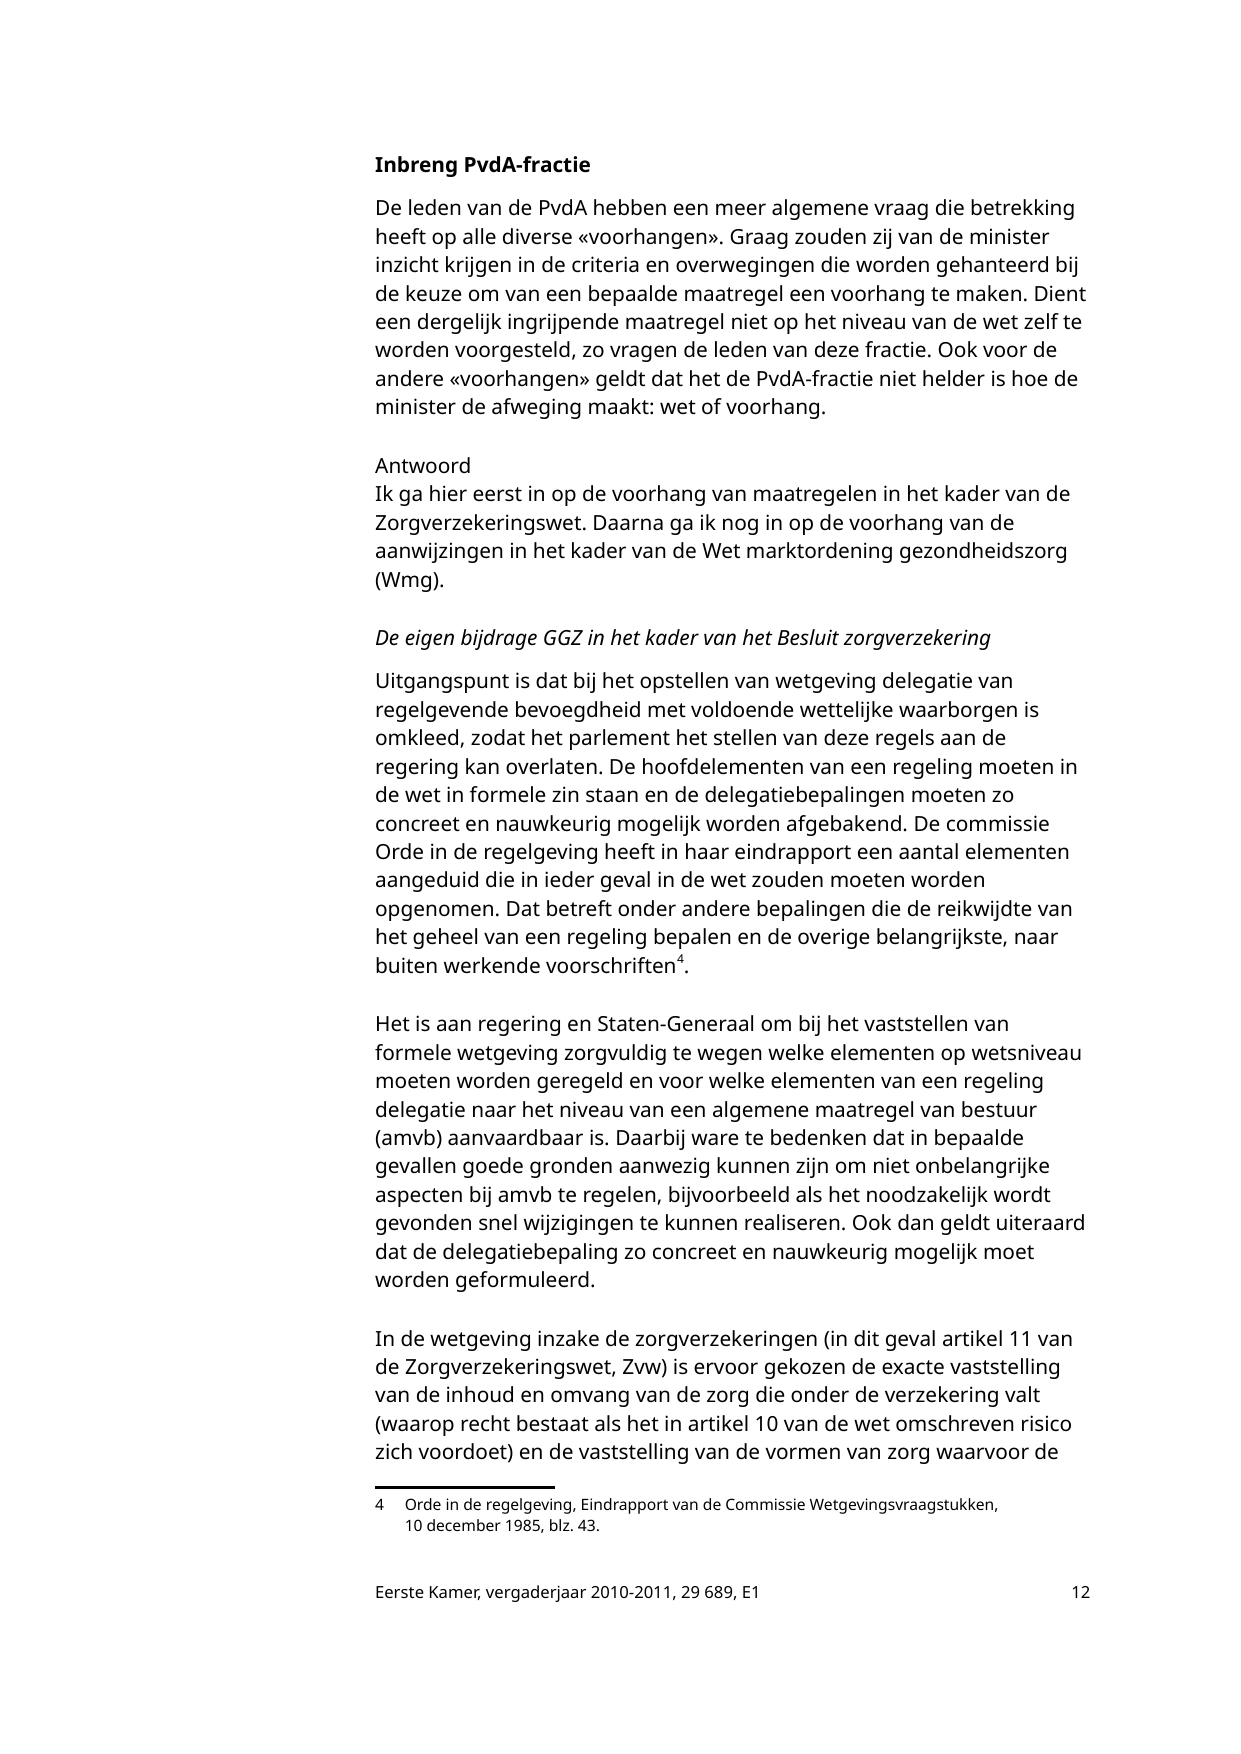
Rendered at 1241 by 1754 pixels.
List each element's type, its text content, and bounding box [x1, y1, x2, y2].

text Ik ga hier eerst in op de voorhang van maatregelen in het kader van de Zorgverzekeringswet. Daarna ga ik nog in op de voorhang van de aanwijzingen in het kader van de Wet marktordening gezondheidszorg (Wmg). [375, 479, 1090, 593]
text Antwoord [375, 451, 1090, 479]
text Uitgangspunt is dat bij het opstellen van wetgeving delegatie van regelgevende bevoegdheid met voldoende wettelijke waarborgen is omkleed, zodat het parlement het stellen van deze regels aan de regering kan overlaten. De hoofdelementen van een regeling moeten in de wet in formele zin staan en de delegatiebepalingen moeten zo concreet en nauwkeurig mogelijk worden afgebakend. De commissie Orde in de regelgeving heeft in haar eindrapport een aantal elementen aangeduid die in ieder geval in de wet zouden moeten worden opgenomen. Dat betreft onder andere bepalingen die de reikwijdte van het geheel van een regeling bepalen en de overige belangrijkste, naar buiten werkende voorschriften. [375, 667, 1090, 979]
text Het is aan regering en Staten-Generaal om bij het vaststellen van formele wetgeving zorgvuldig te wegen welke elementen op wetsniveau moeten worden geregeld en voor welke elementen van een regeling delegatie naar het niveau van een algemene maatregel van bestuur (amvb) aanvaardbaar is. Daarbij ware te bedenken dat in bepaalde gevallen goede gronden aanwezig kunnen zijn om niet onbelangrijke aspecten bij amvb te regelen, bijvoorbeeld als het noodzakelijk wordt gevonden snel wijzigingen te kunnen realiseren. Ook dan geldt uiteraard dat de delegatiebepaling zo concreet en nauwkeurig mogelijk moet worden geformuleerd. [375, 1009, 1090, 1294]
text De eigen bijdrage GGZ in het kader van het Besluit zorgverzekering [375, 623, 1090, 652]
text Inbreng PvdA-fractie [375, 150, 1090, 178]
text De leden van de PvdA hebben een meer algemene vraag die betrekking heeft op alle diverse «voorhangen». Graag zouden zij van de minister inzicht krijgen in de criteria en overwegingen die worden gehanteerd bij de keuze om van een bepaalde maatregel een voorhang te maken. Dient een dergelijk ingrijpende maatregel niet op het niveau van de wet zelf te worden voorgesteld, zo vragen de leden van deze fractie. Ook voor de andere «voorhangen» geldt dat het de PvdA-fractie niet helder is hoe de minister de afweging maakt: wet of voorhang. [375, 193, 1090, 421]
text In de wetgeving inzake de zorgverzekeringen (in dit geval artikel 11 van de Zorgverzekeringswet, Zvw) is ervoor gekozen de exacte vaststelling van de inhoud en omvang van de zorg die onder de verzekering valt (waarop recht bestaat als het in artikel 10 van de wet omschreven risico zich voordoet) en de vaststelling van de vormen van zorg waarvoor de [375, 1324, 1090, 1466]
text Orde in de regelgeving, Eindrapport van de Commissie Wetgevingsvraagstukken, 10 december 1985, blz. 43. [375, 1479, 1090, 1536]
